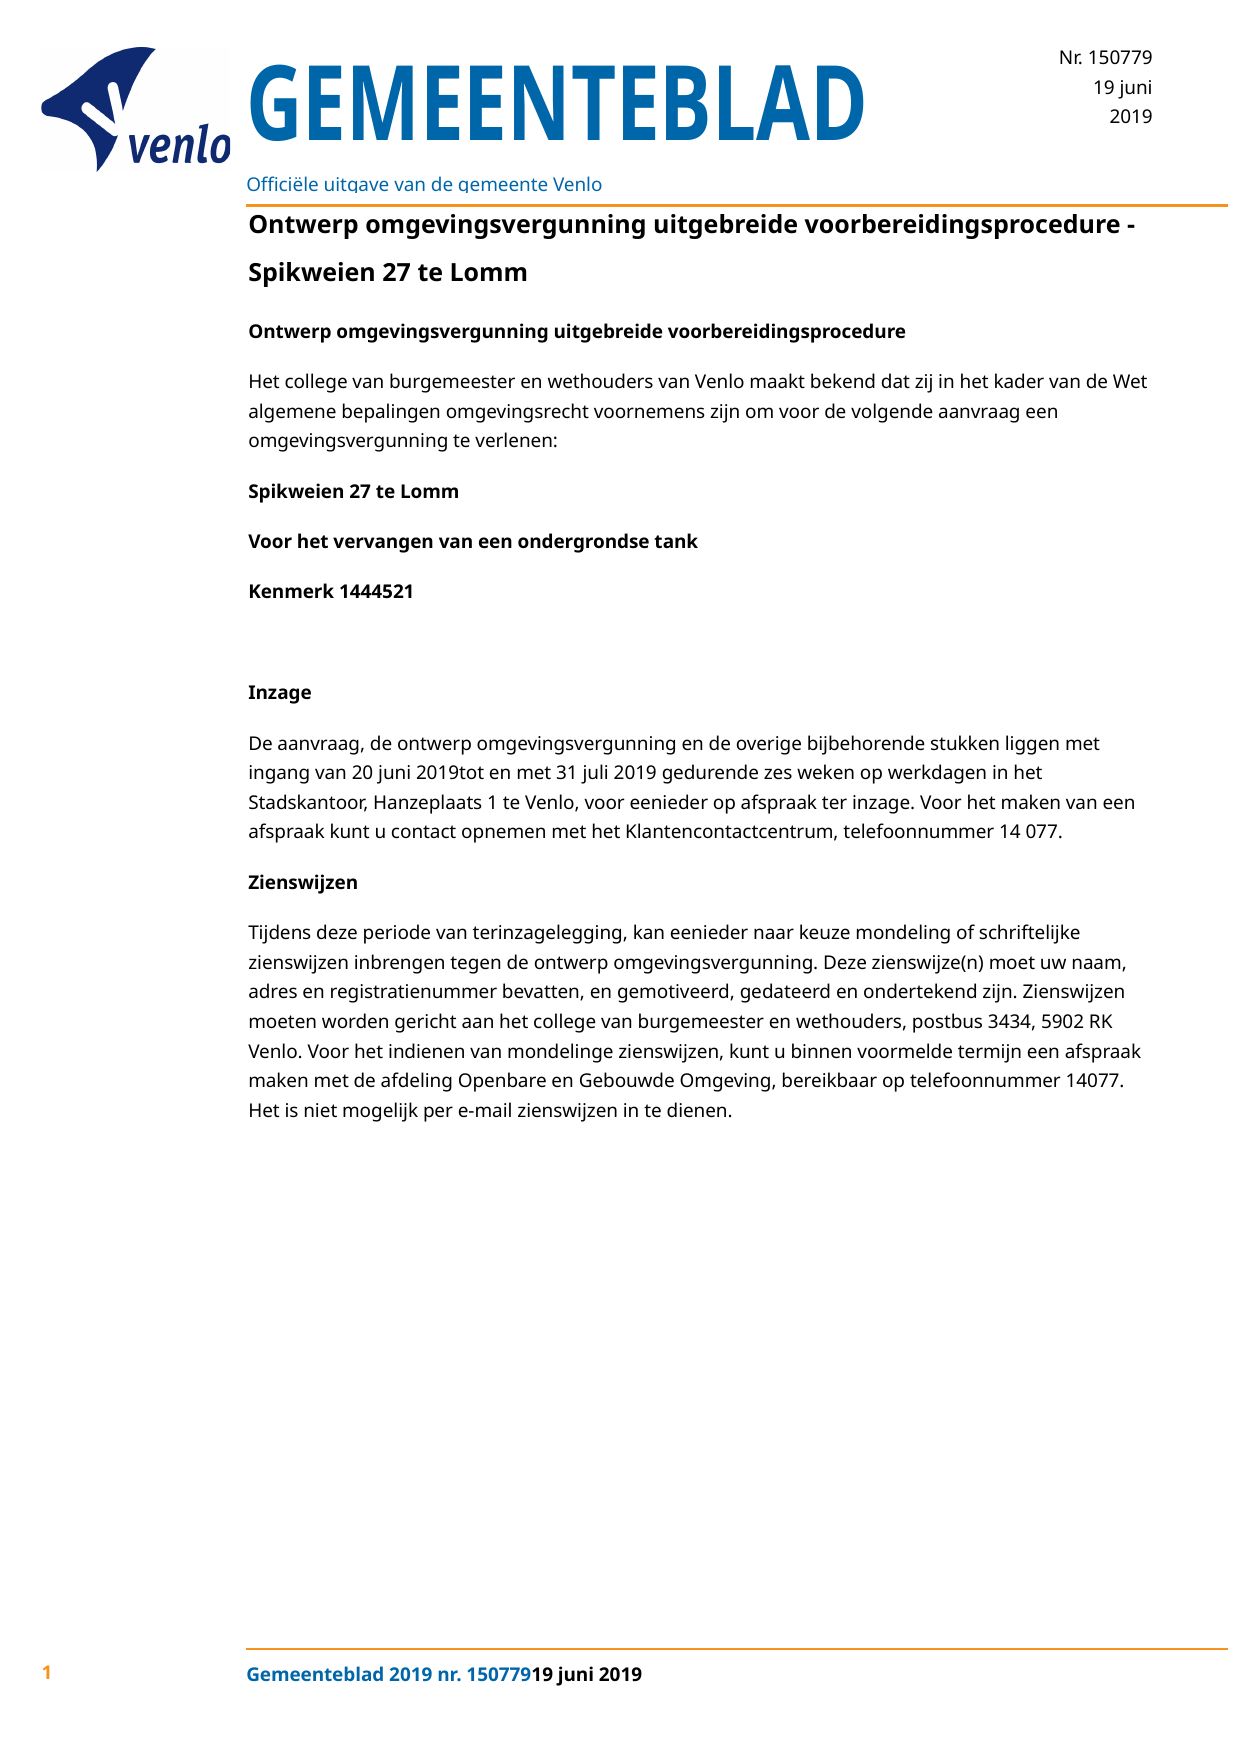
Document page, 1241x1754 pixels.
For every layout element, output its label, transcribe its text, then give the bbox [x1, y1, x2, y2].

text Het college van burgemeester en wethouders van Venlo maakt bekend dat zij in het kader van de Wet algemene bepalingen omgevingsrecht voornemens zijn om voor de volgende aanvraag een omgevingsvergunning te verlenen: [248, 368, 1152, 453]
text Inzage [248, 679, 1152, 705]
text Zienswijzen [248, 869, 1152, 895]
text Ontwerp omgevingsvergunning uitgebreide voorbereidingsprocedure [248, 318, 1152, 344]
text De aanvraag, de ontwerp omgevingsvergunning en de overige bijbehorende stukken liggen met ingang van 20 juni 2019tot en met 31 juli 2019 gedurende zes weken op werkdagen in het Stadskantoor, Hanzeplaats 1 te Venlo, voor eenieder op afspraak ter inzage. Voor het maken van een afspraak kunt u contact opnemen met het Klantencontactcentrum, telefoonnummer 14 077. [248, 730, 1152, 844]
picture [41, 47, 231, 172]
text Tijdens deze periode van terinzagelegging, kan eenieder naar keuze mondeling of schriftelijke zienswijzen inbrengen tegen de ontwerp omgevingsvergunning. Deze zienswijze(n) moet uw naam, adres en registratienummer bevatten, en gemotiveerd, gedateerd en ondertekend zijn. Zienswijzen moeten worden gericht aan het college van burgemeester en wethouders, postbus 3434, 5902 RK Venlo. Voor het indienen van mondelinge zienswijzen, kunt u binnen voormelde termijn een afspraak maken met de afdeling Openbare en Gebouwde Omgeving, bereikbaar op telefoonnummer 14077. Het is niet mogelijk per e-mail zienswijzen in te dienen. [248, 919, 1152, 1123]
text Kenmerk 1444521 [248, 579, 1152, 604]
text Voor het vervangen van een ondergrondse tank [248, 528, 1152, 554]
text Spikweien 27 te Lomm [248, 478, 1152, 504]
text Ontwerp omgevingsvergunning uitgebreide voorbereidingsprocedure - Spikweien 27 te Lomm [248, 207, 1152, 288]
